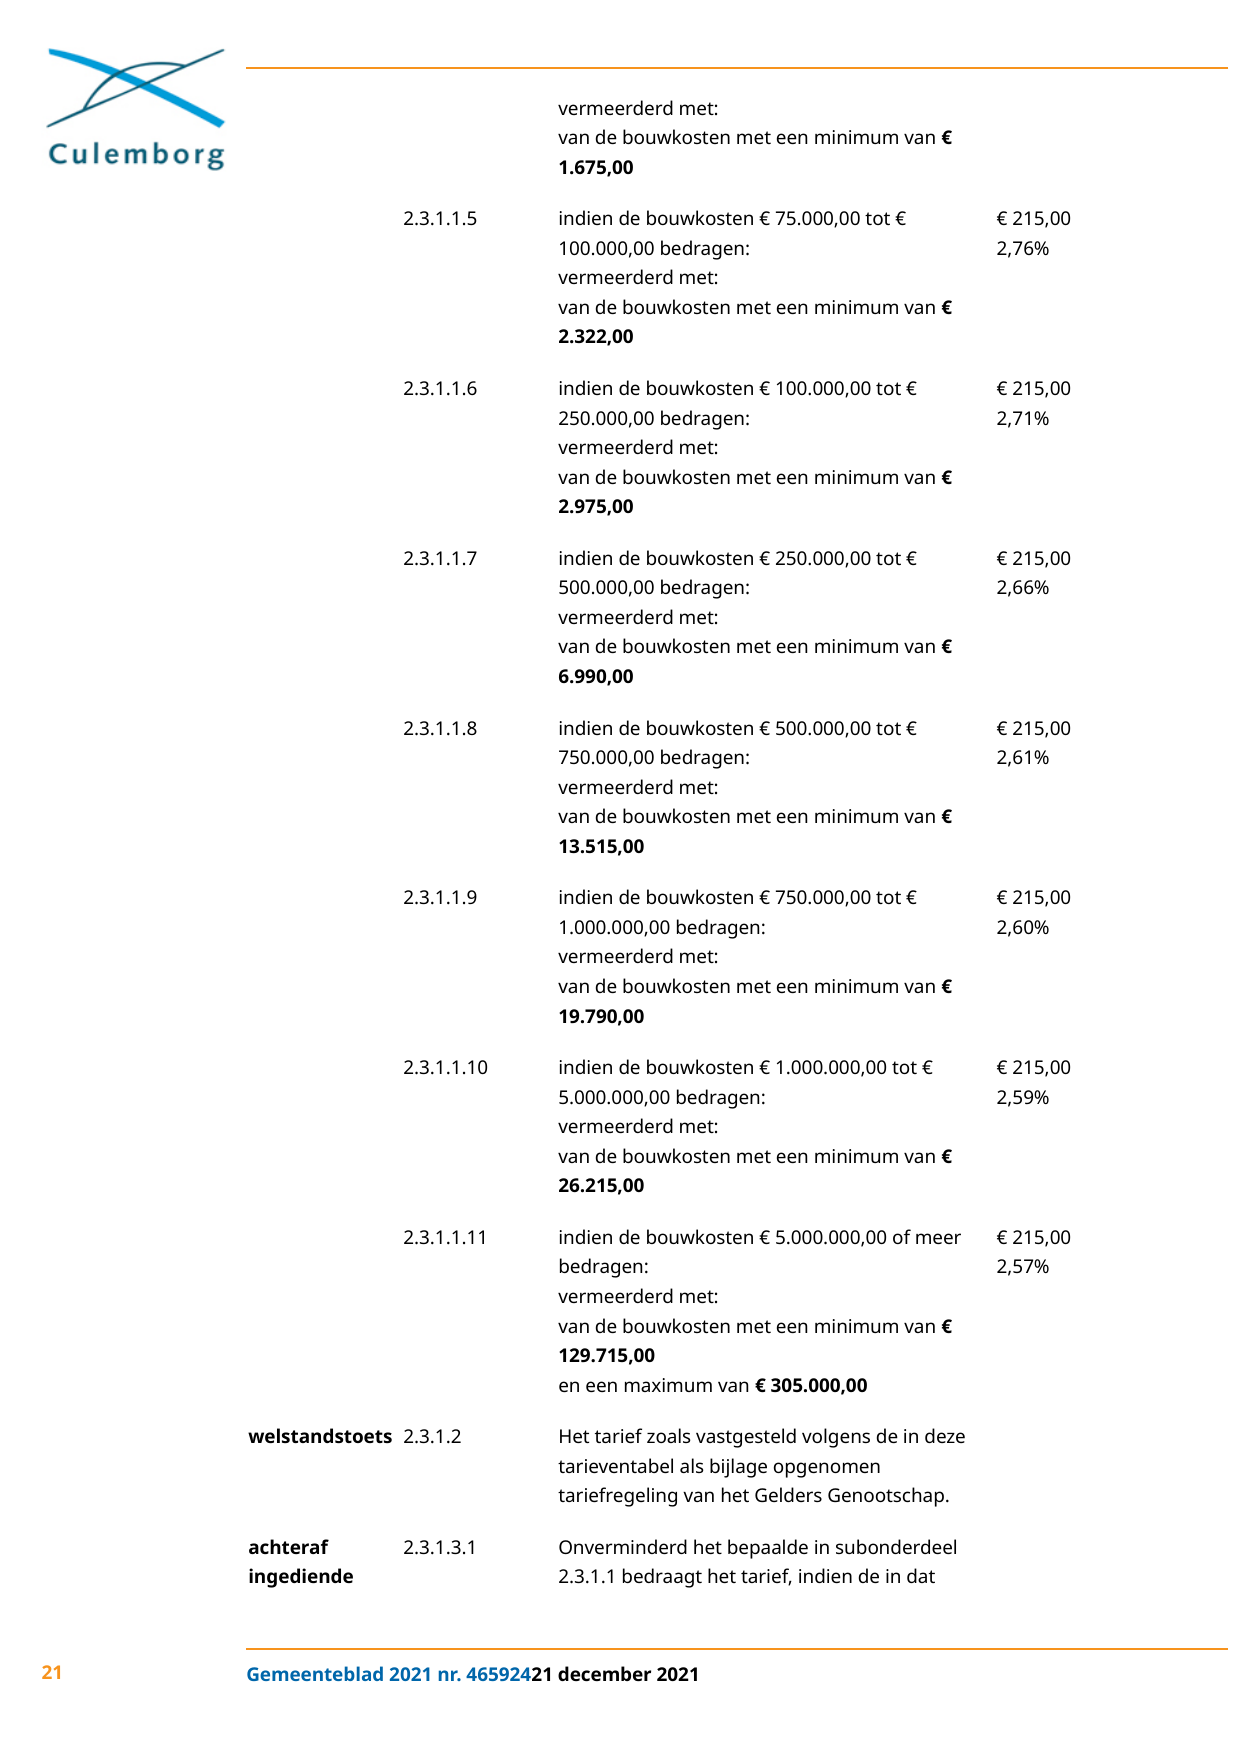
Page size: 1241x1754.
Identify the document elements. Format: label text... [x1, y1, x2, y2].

table_cell [403, 689, 558, 715]
table_cell [248, 1054, 403, 1198]
table_cell [248, 1029, 403, 1054]
table_cell [996, 859, 1152, 884]
table_cell vermeerderd met: van de bouwkosten met een minimum van € 1.675,00 [558, 95, 996, 180]
table_cell [403, 350, 558, 375]
table_cell indien de bouwkosten € 100.000,00 tot € 250.000,00 bedragen: vermeerderd met: van de bouwkosten met een minimum van € 2.975,00 [558, 375, 996, 519]
table_cell 2.3.1.1.5 [403, 205, 558, 349]
table_cell [996, 1199, 1152, 1224]
picture [41, 47, 231, 172]
table_cell [558, 350, 996, 375]
table_cell [403, 519, 558, 545]
table_cell 2.3.1.1.10 [403, 1054, 558, 1198]
table_cell € 215,00 2,57% [996, 1224, 1152, 1398]
table_cell [403, 1029, 558, 1054]
table_cell achteraf ingediende [248, 1534, 403, 1589]
table_cell [996, 1509, 1152, 1534]
table_cell indien de bouwkosten € 75.000,00 tot € 100.000,00 bedragen: vermeerderd met: van de bouwkosten met een minimum van € 2.322,00 [558, 205, 996, 349]
table_cell [558, 859, 996, 884]
table_cell [558, 1509, 996, 1534]
table_cell 2.3.1.1.7 [403, 545, 558, 689]
table_cell Onverminderd het bepaalde in subonderdeel 2.3.1.1 bedraagt het tarief, indien de in dat [558, 1534, 996, 1589]
table_cell [248, 689, 403, 715]
table_cell indien de bouwkosten € 750.000,00 tot € 1.000.000,00 bedragen: vermeerderd met: van de bouwkosten met een minimum van € 19.790,00 [558, 885, 996, 1029]
table_cell € 215,00 2,61% [996, 715, 1152, 859]
table_cell [248, 375, 403, 519]
table_cell [248, 1509, 403, 1534]
table_cell [248, 180, 403, 205]
table_cell [558, 180, 996, 205]
table_cell [248, 350, 403, 375]
table_cell € 215,00 2,71% [996, 375, 1152, 519]
table_cell [558, 519, 996, 545]
table_cell [403, 180, 558, 205]
table_cell indien de bouwkosten € 250.000,00 tot € 500.000,00 bedragen: vermeerderd met: van de bouwkosten met een minimum van € 6.990,00 [558, 545, 996, 689]
table_cell [248, 715, 403, 859]
table_cell [248, 545, 403, 689]
table_cell 2.3.1.3.1 [403, 1534, 558, 1589]
table_cell [248, 95, 403, 180]
table_cell [558, 689, 996, 715]
table_cell welstandstoets [248, 1424, 403, 1508]
table_cell [558, 1398, 996, 1423]
table_cell indien de bouwkosten € 500.000,00 tot € 750.000,00 bedragen: vermeerderd met: van de bouwkosten met een minimum van € 13.515,00 [558, 715, 996, 859]
table_cell [403, 1509, 558, 1534]
table_cell [996, 180, 1152, 205]
table_cell [996, 1398, 1152, 1423]
table_cell Het tarief zoals vastgesteld volgens de in deze tarieventabel als bijlage opgenomen tariefregeling van het Gelders Genootschap. [558, 1424, 996, 1508]
table_cell [996, 350, 1152, 375]
table_cell € 215,00 2,66% [996, 545, 1152, 689]
table_cell indien de bouwkosten € 1.000.000,00 tot € 5.000.000,00 bedragen: vermeerderd met: van de bouwkosten met een minimum van € 26.215,00 [558, 1054, 996, 1198]
table_cell [996, 519, 1152, 545]
table_cell [996, 95, 1152, 180]
table_cell [248, 1224, 403, 1398]
table_cell [248, 519, 403, 545]
table_cell 2.3.1.1.9 [403, 885, 558, 1029]
table_cell [403, 859, 558, 884]
table_cell [248, 1199, 403, 1224]
table_cell [248, 1398, 403, 1423]
table_cell 2.3.1.1.6 [403, 375, 558, 519]
table_cell [996, 689, 1152, 715]
table_cell 2.3.1.1.11 [403, 1224, 558, 1398]
table_cell [248, 205, 403, 349]
table_cell € 215,00 2,59% [996, 1054, 1152, 1198]
table_cell [996, 1534, 1152, 1589]
table_cell [248, 885, 403, 1029]
table_cell 2.3.1.2 [403, 1424, 558, 1508]
table_cell [558, 1199, 996, 1224]
table_cell € 215,00 2,76% [996, 205, 1152, 349]
table_cell [403, 95, 558, 180]
table_cell indien de bouwkosten € 5.000.000,00 of meer bedragen: vermeerderd met: van de bouwkosten met een minimum van € 129.715,00 en een maximum van € 305.000,00 [558, 1224, 996, 1398]
table_cell [996, 1424, 1152, 1508]
table_cell € 215,00 2,60% [996, 885, 1152, 1029]
table_cell [248, 859, 403, 884]
table_cell [403, 1398, 558, 1423]
table_cell [403, 1199, 558, 1224]
table_cell 2.3.1.1.8 [403, 715, 558, 859]
table_cell [558, 1029, 996, 1054]
table_cell [996, 1029, 1152, 1054]
